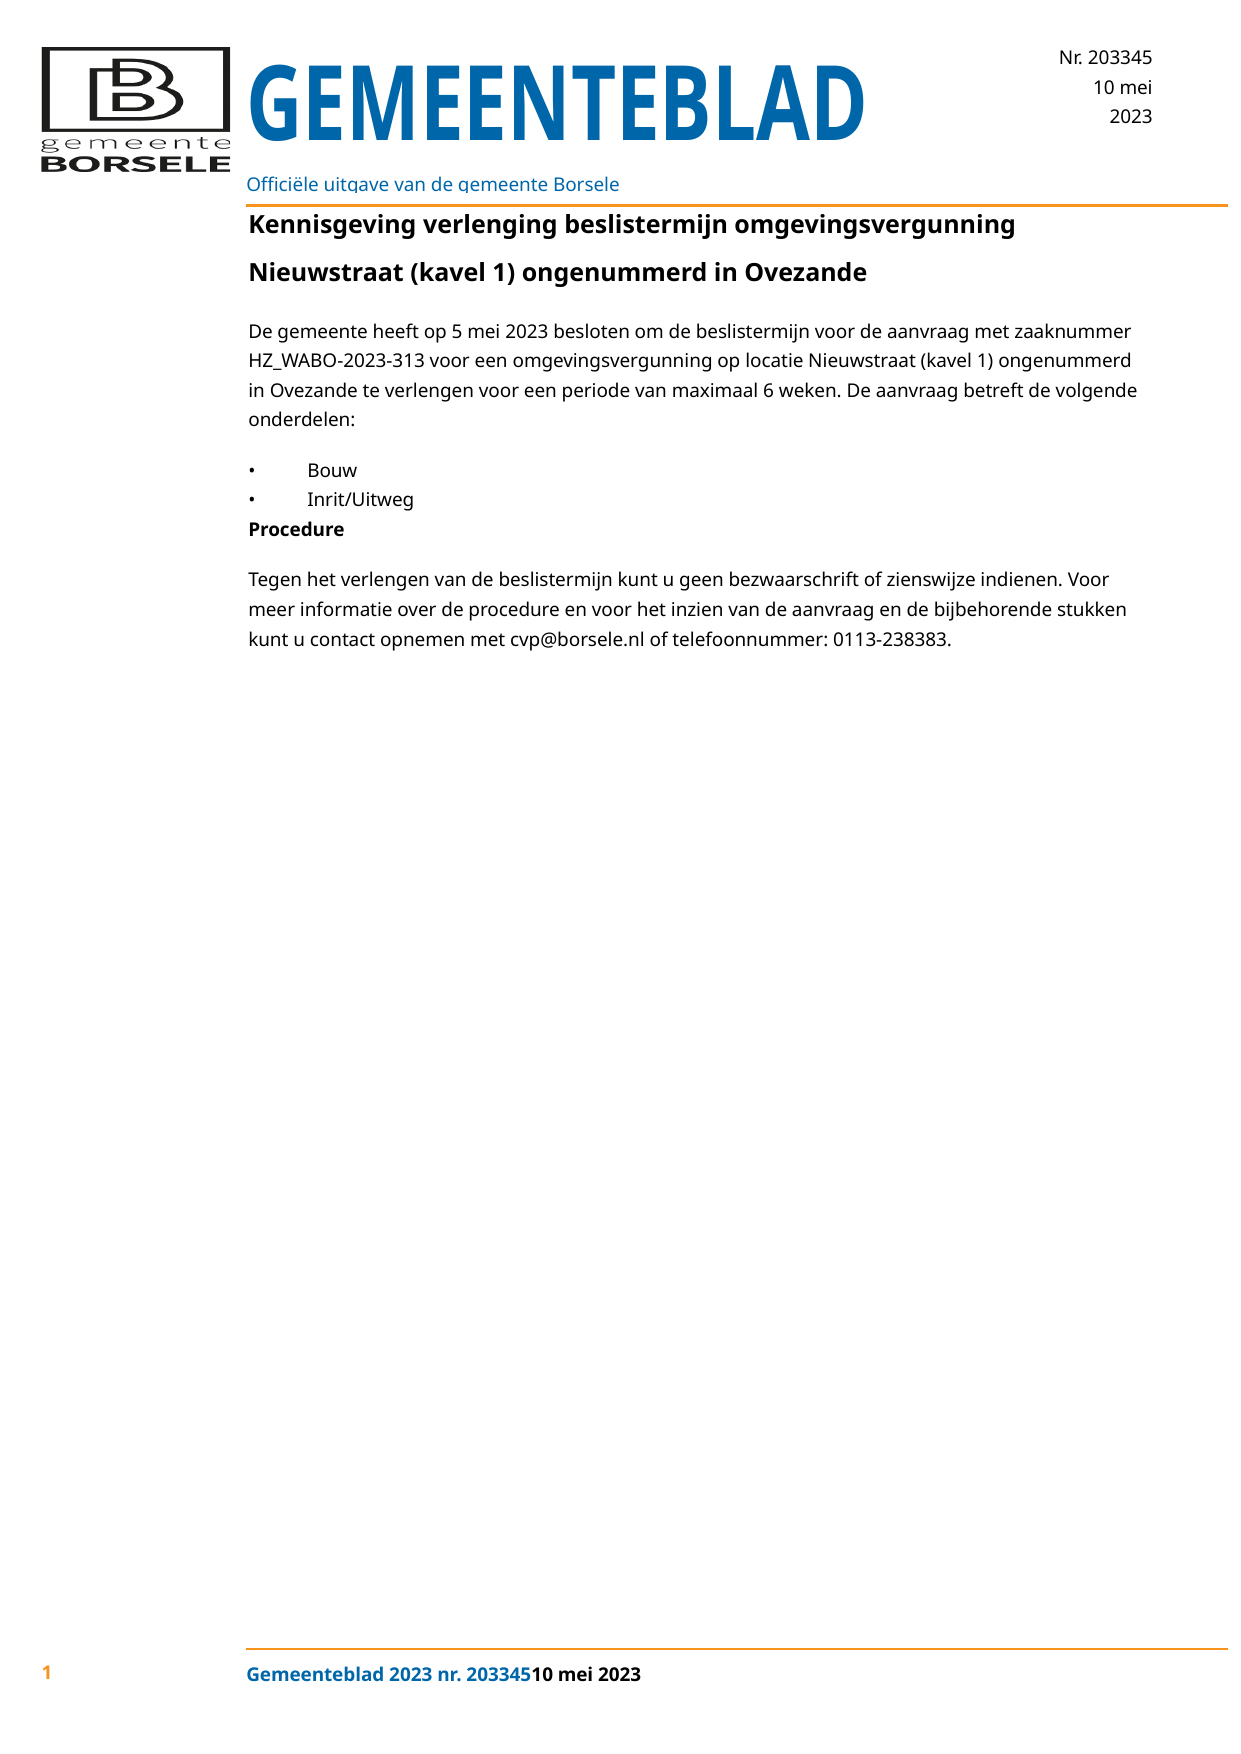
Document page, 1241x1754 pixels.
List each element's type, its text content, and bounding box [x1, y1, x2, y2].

picture [41, 47, 231, 172]
text De gemeente heeft op 5 mei 2023 besloten om de beslistermijn voor de aanvraag met zaaknummer HZ_WABO-2023-313 voor een omgevingsvergunning op locatie Nieuwstraat (kavel 1) ongenummerd in Ovezande te verlengen voor een periode van maximaal 6 weken. De aanvraag betreft de volgende onderdelen: [248, 318, 1152, 432]
text Procedure [248, 516, 1152, 542]
text Tegen het verlengen van de beslistermijn kunt u geen bezwaarschrift of zienswijze indienen. Voor meer informatie over de procedure en voor het inzien van de aanvraag en de bijbehorende stukken kunt u contact opnemen met cvp@borsele.nl of telefoonnummer: 0113-238383. [248, 567, 1152, 652]
list Inrit/Uitweg [248, 487, 1152, 512]
text Kennisgeving verlenging beslistermijn omgevingsvergunning Nieuwstraat (kavel 1) ongenummerd in Ovezande [248, 207, 1152, 288]
list Bouw [248, 457, 1152, 483]
